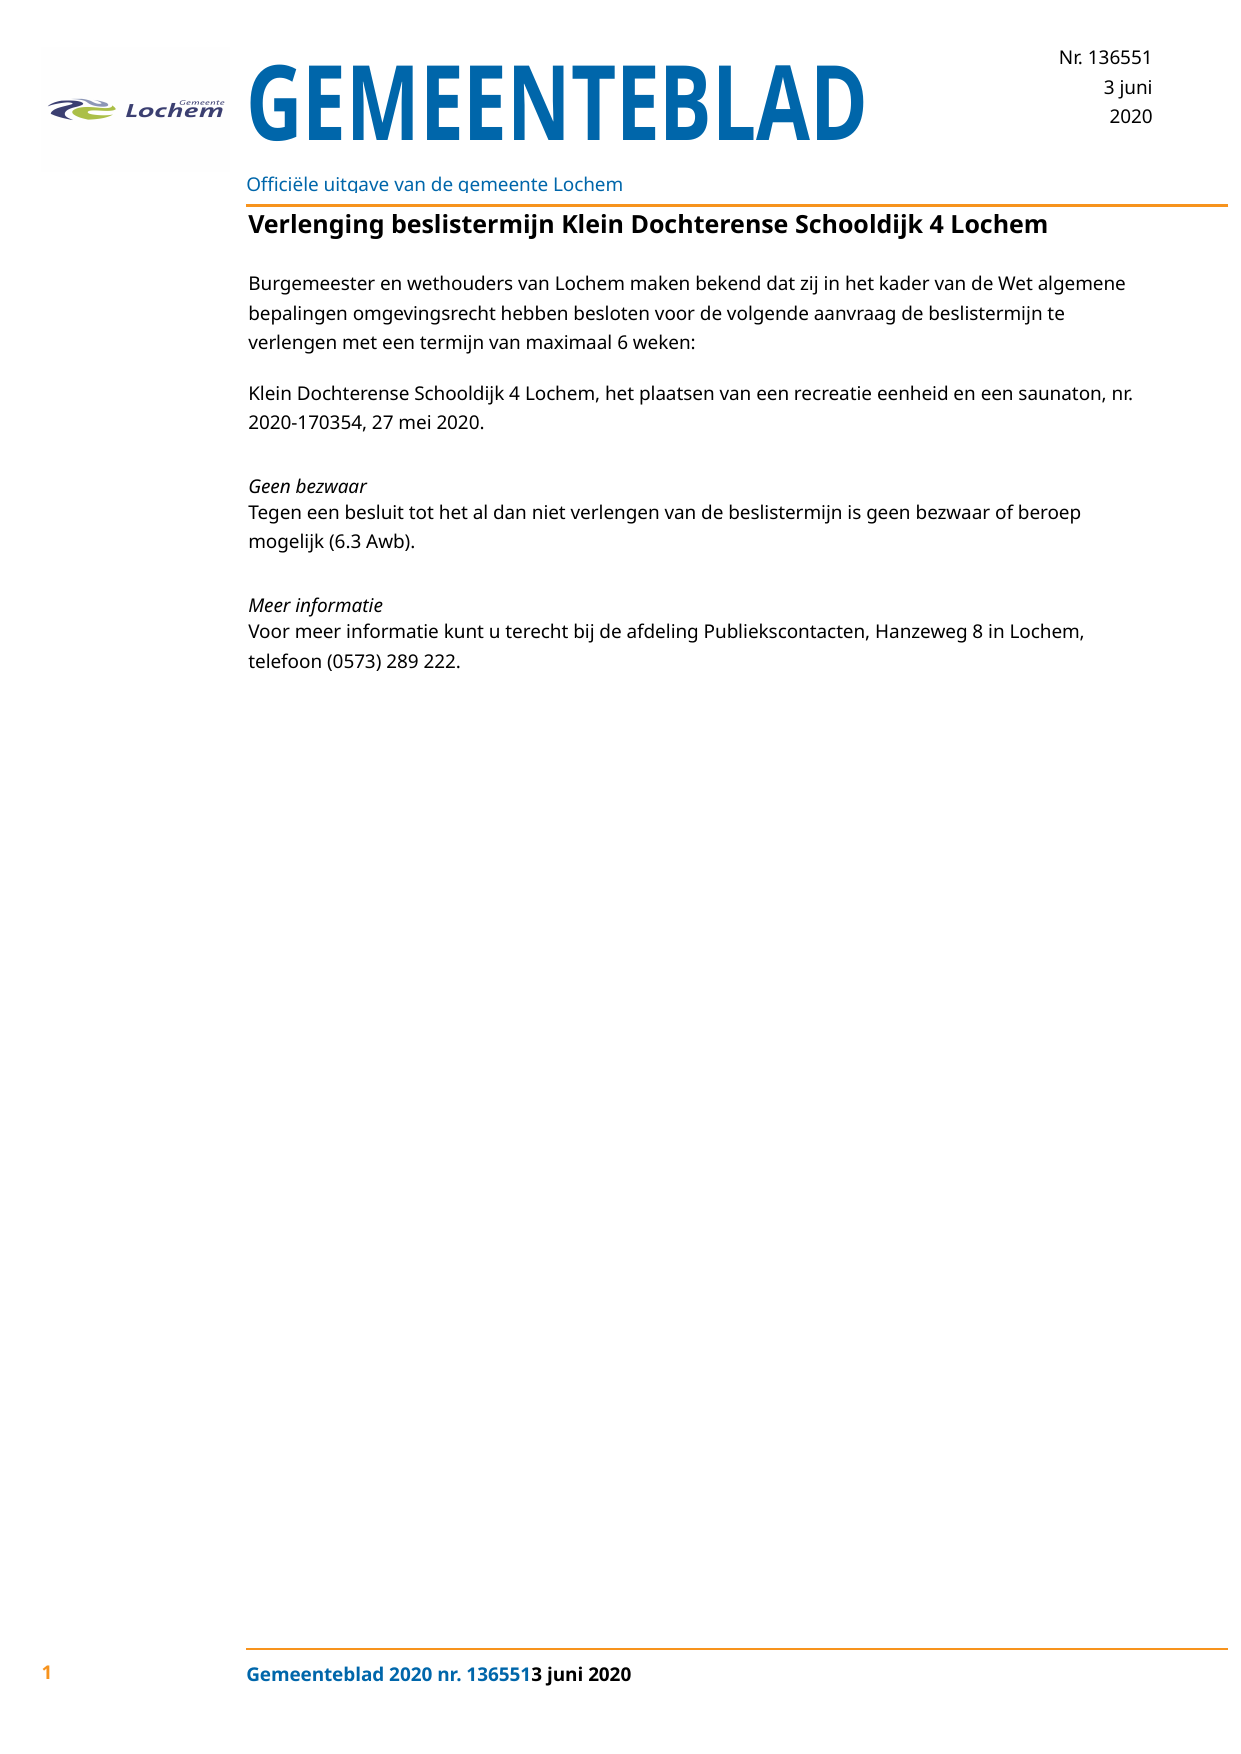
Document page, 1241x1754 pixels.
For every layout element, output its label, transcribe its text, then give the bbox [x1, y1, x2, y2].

text Verlenging beslistermijn Klein Dochterense Schooldijk 4 Lochem [248, 207, 1152, 241]
text Meer informatie [248, 593, 1152, 618]
picture [41, 47, 231, 172]
text Burgemeester en wethouders van Lochem maken bekend dat zij in het kader van de Wet algemene bepalingen omgevingsrecht hebben besloten voor de volgende aanvraag de beslistermijn te verlengen met een termijn van maximaal 6 weken: [248, 270, 1152, 355]
text Klein Dochterense Schooldijk 4 Lochem, het plaatsen van een recreatie eenheid en een saunaton, nr. 2020-170354, 27 mei 2020. [248, 380, 1152, 435]
text Voor meer informatie kunt u terecht bij de afdeling Publiekscontacten, Hanzeweg 8 in Lochem, telefoon (0573) 289 222. [248, 618, 1152, 674]
text Geen bezwaar [248, 473, 1152, 499]
text Tegen een besluit tot het al dan niet verlengen van de beslistermijn is geen bezwaar of beroep mogelijk (6.3 Awb). [248, 499, 1152, 554]
